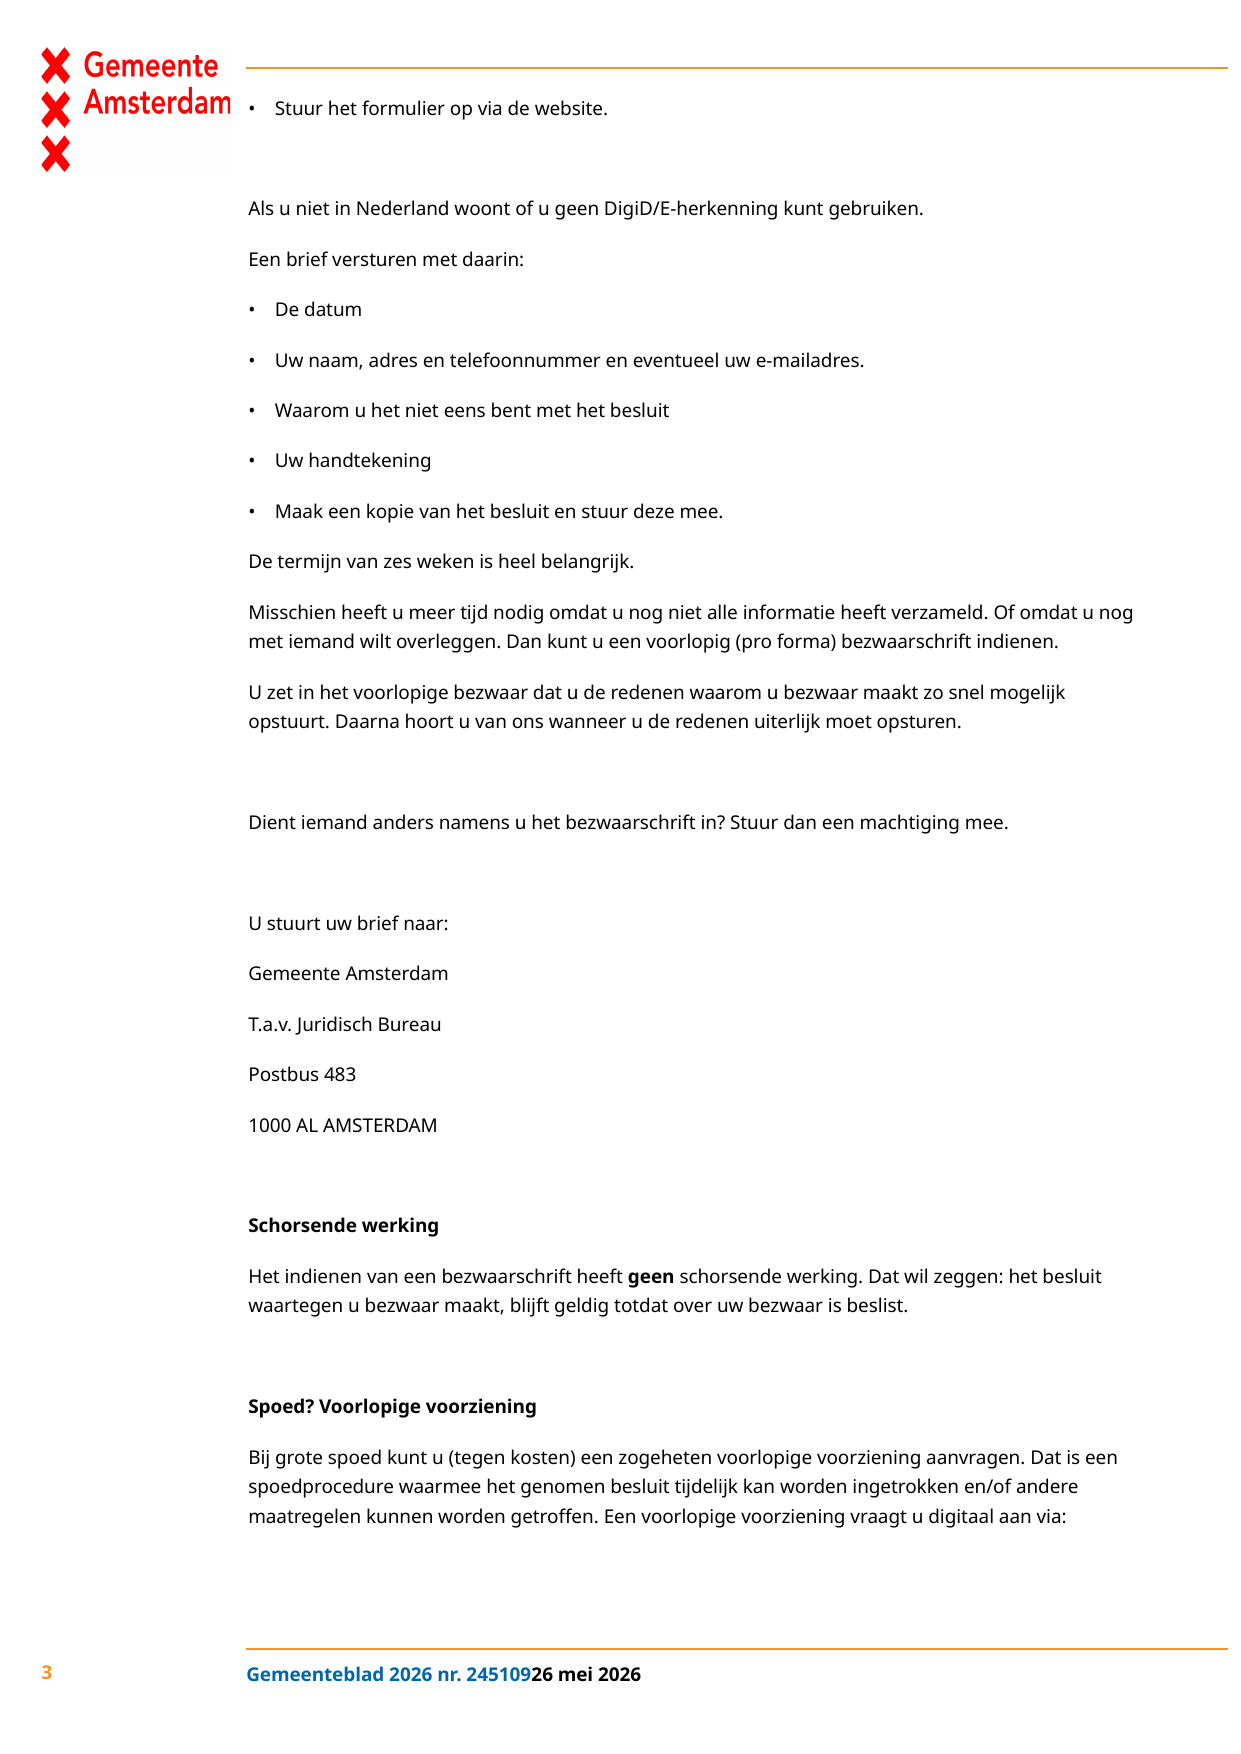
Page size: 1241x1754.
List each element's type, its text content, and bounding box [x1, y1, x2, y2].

text Het indienen van een bezwaarschrift heeft geen schorsende werking. Dat wil zeggen: het besluit waartegen u bezwaar maakt, blijft geldig totdat over uw bezwaar is beslist. [248, 1263, 1152, 1318]
text Dient iemand anders namens u het bezwaarschrift in? Stuur dan een machtiging mee. [248, 809, 1152, 835]
text U zet in het voorlopige bezwaar dat u de redenen waarom u bezwaar maakt zo snel mogelijk opstuurt. Daarna hoort u van ons wanneer u de redenen uiterlijk moet opsturen. [248, 679, 1152, 734]
text • Uw handtekening [248, 448, 1152, 473]
text Een brief versturen met daarin: [248, 246, 1152, 272]
text Postbus 483 [248, 1061, 1152, 1087]
text • Uw naam, adres en telefoonnummer en eventueel uw e-mailadres. [248, 347, 1152, 373]
text • Stuur het formulier op via de website. [248, 95, 1152, 121]
text Spoed? Voorlopige voorziening [248, 1393, 1152, 1419]
text Als u niet in Nederland woont of u geen DigiD/E-herkenning kunt gebruiken. [248, 196, 1152, 221]
text Schorsende werking [248, 1213, 1152, 1238]
text • Waarom u het niet eens bent met het besluit [248, 397, 1152, 423]
text • De datum [248, 296, 1152, 322]
text • Maak een kopie van het besluit en stuur deze mee. [248, 498, 1152, 524]
text Bij grote spoed kunt u (tegen kosten) een zogeheten voorlopige voorziening aanvragen. Dat is een spoedprocedure waarmee het genomen besluit tijdelijk kan worden ingetrokken en/of andere maatregelen kunnen worden getroffen. Een voorlopige voorziening vraagt u digitaal aan via: [248, 1444, 1152, 1529]
text Misschien heeft u meer tijd nodig omdat u nog niet alle informatie heeft verzameld. Of omdat u nog met iemand wilt overleggen. Dan kunt u een voorlopig (pro forma) bezwaarschrift indienen. [248, 599, 1152, 654]
text De termijn van zes weken is heel belangrijk. [248, 548, 1152, 574]
text Gemeente Amsterdam [248, 961, 1152, 986]
picture [41, 47, 231, 172]
text 1000 AL AMSTERDAM [248, 1112, 1152, 1138]
text U stuurt uw brief naar: [248, 910, 1152, 936]
text T.a.v. Juridisch Bureau [248, 1011, 1152, 1037]
